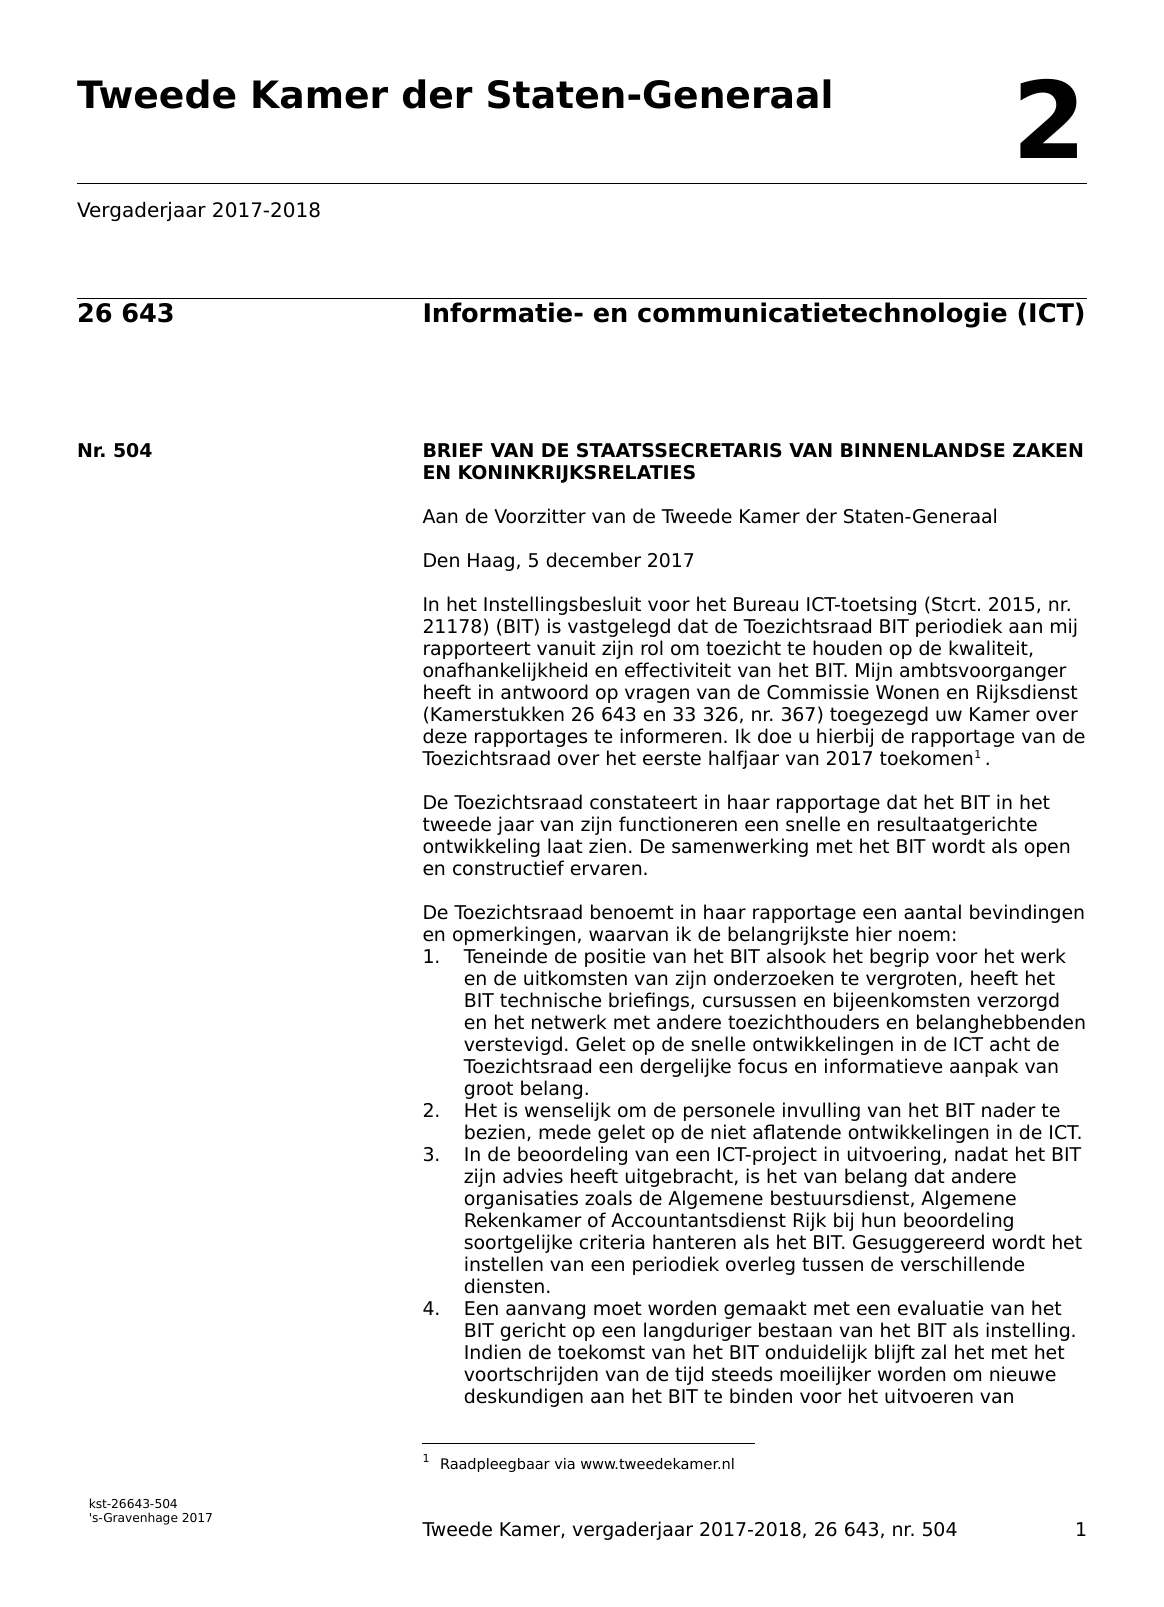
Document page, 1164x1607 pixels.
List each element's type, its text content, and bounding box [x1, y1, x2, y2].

subtitle Nr. 504 BRIEF VAN DE STAATSSECRETARIS VAN BINNENLANDSE ZAKEN EN KONINKRIJKSRELATIES [77, 440, 1087, 484]
subtitle 26 643 Informatie- en communicatietechnologie (ICT) [77, 299, 1087, 329]
text 1. Teneinde de positie van het BIT alsook het begrip voor het werk en de uitkomsten van zijn onderzoeken te vergroten, heeft het BIT technische briefings, cursussen en bijeenkomsten verzorgd en het netwerk met andere toezichthouders en belanghebbenden verstevigd. Gelet op de snelle ontwikkelingen in de ICT acht de Toezichtsraad een dergelijke focus en informatieve aanpak van groot belang. [422, 946, 1087, 1100]
text 3. In de beoordeling van een ICT-project in uitvoering, nadat het BIT zijn advies heeft uitgebracht, is het van belang dat andere organisaties zoals de Algemene bestuursdienst, Algemene Rekenkamer of Accountantsdienst Rijk bij hun beoordeling soortgelijke criteria hanteren als het BIT. Gesuggereerd wordt het instellen van een periodiek overleg tussen de verschillende diensten. [422, 1144, 1087, 1298]
table_header Tweede Kamer der Staten-Generaal [77, 59, 886, 183]
text 's-Gravenhage 2017 [88, 1511, 323, 1525]
text Raadpleegbaar via www.tweedekamer.nl [422, 1452, 1087, 1474]
text Den Haag, 5 december 2017 [422, 550, 1087, 572]
text 4. Een aanvang moet worden gemaakt met een evaluatie van het BIT gericht op een langduriger bestaan van het BIT als instelling. Indien de toekomst van het BIT onduidelijk blijft zal het met het voortschrijden van de tijd steeds moeilijker worden om nieuwe deskundigen aan het BIT te binden voor het uitvoeren van [422, 1298, 1087, 1408]
text 2. Het is wenselijk om de personele invulling van het BIT nader te bezien, mede gelet op de niet aflatende ontwikkelingen in de ICT. [422, 1100, 1087, 1144]
text Aan de Voorzitter van de Tweede Kamer der Staten-Generaal [422, 506, 1087, 528]
table_cell Vergaderjaar 2017-2018 [77, 184, 1087, 298]
text De Toezichtsraad constateert in haar rapportage dat het BIT in het tweede jaar van zijn functioneren een snelle en resultaatgerichte ontwikkeling laat zien. De samenwerking met het BIT wordt als open en constructief ervaren. [422, 792, 1087, 880]
text kst-26643-504 [88, 1497, 323, 1511]
text De Toezichtsraad benoemt in haar rapportage een aantal bevindingen en opmerkingen, waarvan ik de belangrijkste hier noem: [422, 902, 1087, 946]
table_header 2 [886, 59, 1087, 183]
text In het Instellingsbesluit voor het Bureau ICT-toetsing (Stcrt. 2015, nr. 21178) (BIT) is vastgelegd dat de Toezichtsraad BIT periodiek aan mij rapporteert vanuit zijn rol om toezicht te houden op de kwaliteit, onafhankelijkheid en effectiviteit van het BIT. Mijn ambtsvoorganger heeft in antwoord op vragen van de Commissie Wonen en Rijksdienst (Kamerstukken 26 643 en 33 326, nr. 367) toegezegd uw Kamer over deze rapportages te informeren. Ik doe u hierbij de rapportage van de Toezichtsraad over het eerste halfjaar van 2017 toekomen. [422, 594, 1087, 770]
